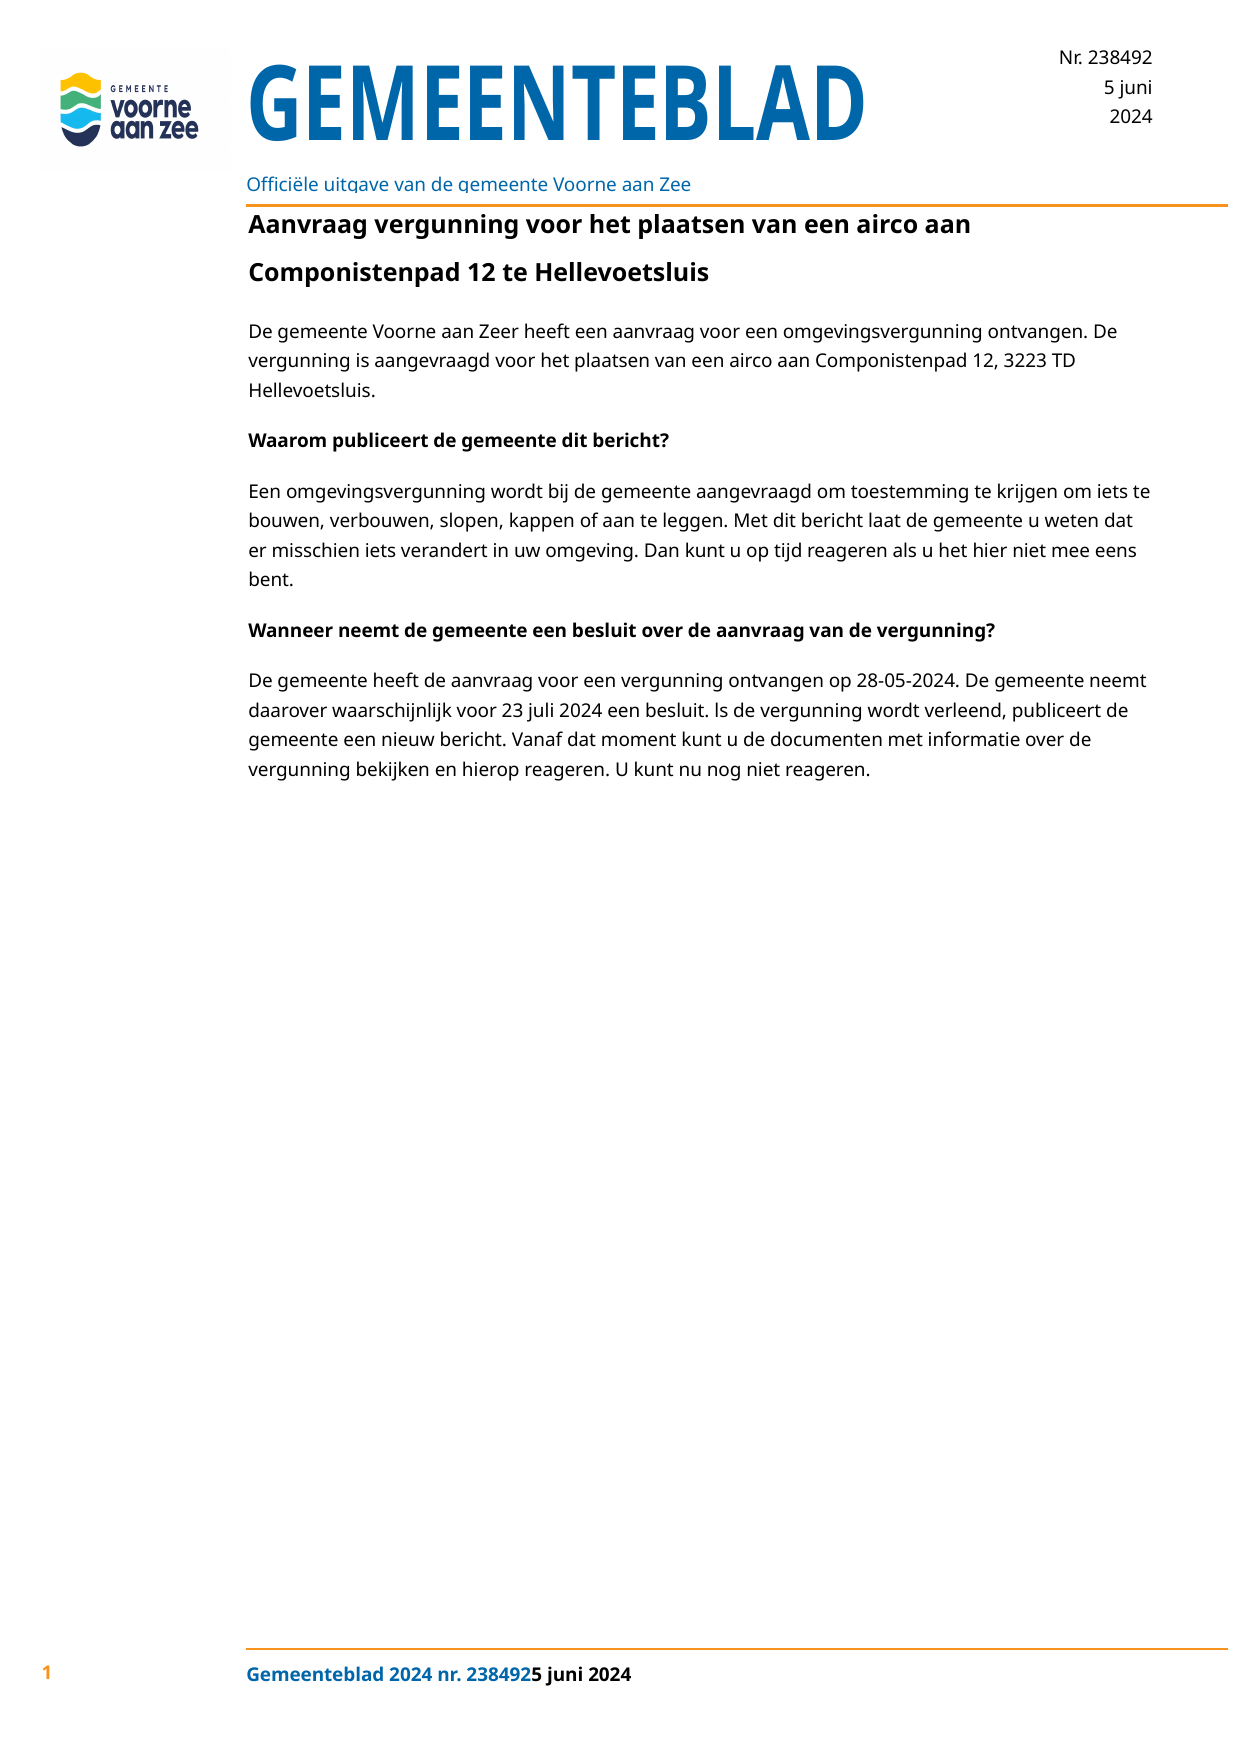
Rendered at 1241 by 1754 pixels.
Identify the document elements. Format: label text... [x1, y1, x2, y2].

text Aanvraag vergunning voor het plaatsen van een airco aan Componistenpad 12 te Hellevoetsluis [248, 207, 1152, 288]
text De gemeente heeft de aanvraag voor een vergunning ontvangen op 28-05-2024. De gemeente neemt daarover waarschijnlijk voor 23 juli 2024 een besluit. ls de vergunning wordt verleend, publiceert de gemeente een nieuw bericht. Vanaf dat moment kunt u de documenten met informatie over de vergunning bekijken en hierop reageren. U kunt nu nog niet reageren. [248, 667, 1152, 782]
text Wanneer neemt de gemeente een besluit over de aanvraag van de vergunning? [248, 617, 1152, 643]
text De gemeente Voorne aan Zeer heeft een aanvraag voor een omgevingsvergunning ontvangen. De vergunning is aangevraagd voor het plaatsen van een airco aan Componistenpad 12, 3223 TD Hellevoetsluis. [248, 318, 1152, 403]
text Een omgevingsvergunning wordt bij de gemeente aangevraagd om toestemming te krijgen om iets te bouwen, verbouwen, slopen, kappen of aan te leggen. Met dit bericht laat de gemeente u weten dat er misschien iets verandert in uw omgeving. Dan kunt u op tijd reageren als u het hier niet mee eens bent. [248, 478, 1152, 592]
text Waarom publiceert de gemeente dit bericht? [248, 427, 1152, 453]
picture [41, 47, 231, 172]
